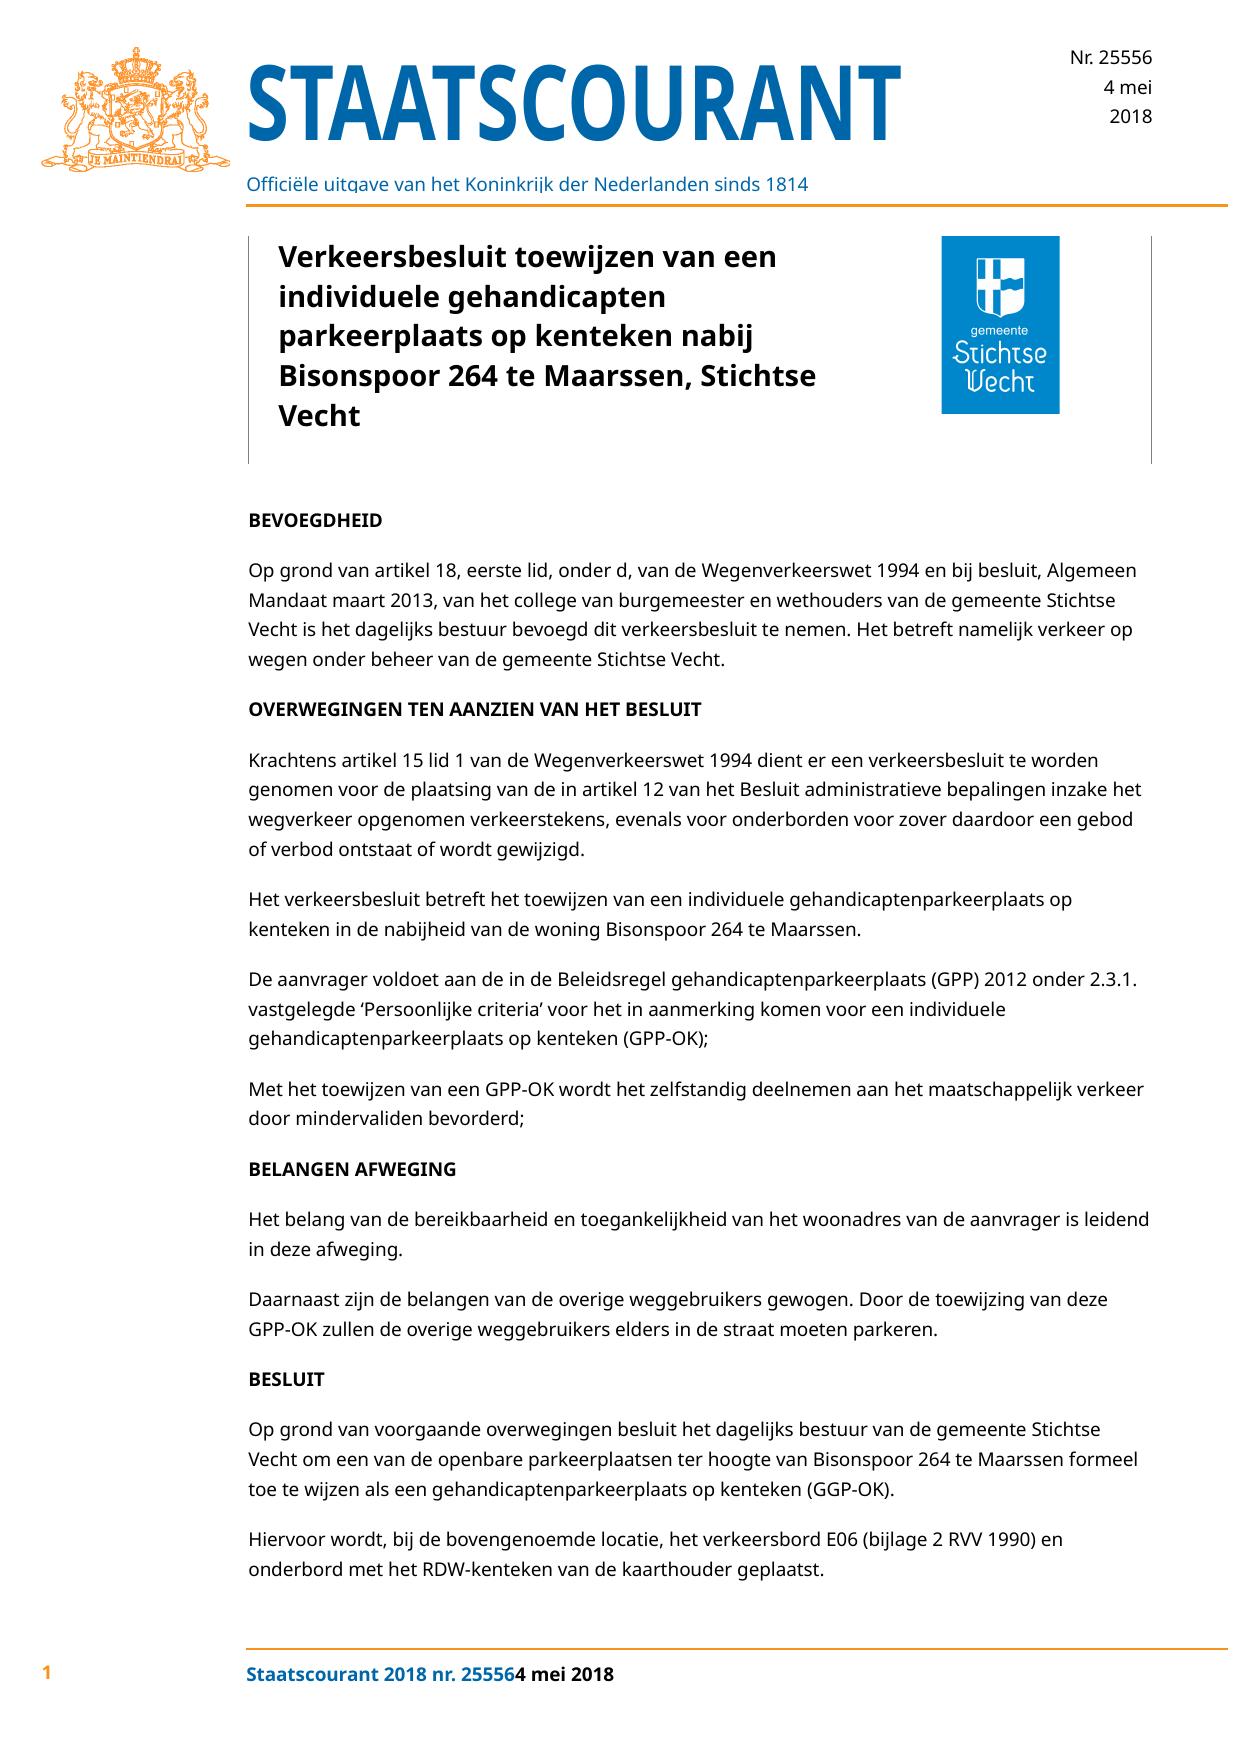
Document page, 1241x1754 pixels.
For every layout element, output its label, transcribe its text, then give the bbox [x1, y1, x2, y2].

picture [977, 259, 1000, 313]
picture [1000, 289, 1024, 317]
table_header Verkeersbesluit toewijzen van een individuele gehandicapten parkeerplaats op kenteken nabij Bisonspoor 264 te Maarssen, Stichtse Vecht [249, 236, 850, 464]
text BELANGEN AFWEGING [248, 1156, 1152, 1181]
text Krachtens artikel 15 lid 1 van de Wegenverkeerswet 1994 dient er een verkeersbesluit te worden genomen voor de plaatsing van de in artikel 12 van het Besluit administratieve bepalingen inzake het wegverkeer opgenomen verkeerstekens, evenals voor onderborden voor zover daardoor een gebod of verbod ontstaat of wordt gewijzigd. [248, 747, 1152, 861]
picture [1001, 259, 1024, 279]
picture [1027, 377, 1032, 389]
table_header [850, 236, 941, 413]
text BESLUIT [248, 1366, 1152, 1392]
text De aanvrager voldoet aan de in de Beleidsregel gehandicaptenparkeerplaats (GPP) 2012 onder 2.3.1. vastgelegde ‘Persoonlijke criteria’ voor het in aanmerking komen voor een individuele gehandicaptenparkeerplaats op kenteken (GPP-OK); [248, 966, 1152, 1051]
picture [1013, 348, 1019, 359]
text Op grond van voorgaande overwegingen besluit het dagelijks bestuur van de gemeente Stichtse Vecht om een van de openbare parkeerplaatsen ter hoogte van Bisonspoor 264 te Maarssen formeel toe te wijzen als een gehandicaptenparkeerplaats op kenteken (GGP-OK). [248, 1417, 1152, 1501]
text Daarnaast zijn de belangen van de overige weggebruikers gewogen. Door de toewijzing van deze GPP-OK zullen de overige weggebruikers elders in de straat moeten parkeren. [248, 1286, 1152, 1341]
text Met het toewijzen van een GPP-OK wordt het zelfstandig deelnemen aan het maatschappelijk verkeer door mindervaliden bevorderd; [248, 1076, 1152, 1131]
picture [971, 348, 977, 359]
picture [1013, 370, 1020, 391]
text Het verkeersbesluit betreft het toewijzen van een individuele gehandicaptenparkeerplaats op kenteken in de nabijheid van de woning Bisonspoor 264 te Maarssen. [248, 886, 1152, 941]
text Op grond van artikel 18, eerste lid, onder d, van de Wegenverkeerswet 1994 en bij besluit, Algemeen Mandaat maart 2013, van het college van burgemeester en wethouders van de gemeente Stichtse Vecht is het dagelijks bestuur bevoegd dit verkeersbesluit te nemen. Het betreft namelijk verkeer op wegen onder beheer van de gemeente Stichtse Vecht. [248, 557, 1152, 672]
text OVERWEGINGEN TEN AANZIEN VAN HET BESLUIT [248, 697, 1152, 722]
picture [41, 47, 231, 172]
text Hiervoor wordt, bij de bovengenoemde locatie, het verkeersbord E06 (bijlage 2 RVV 1990) en onderbord met het RDW-kenteken van de kaarthouder geplaatst. [248, 1526, 1152, 1581]
table_header [1060, 236, 1151, 413]
text Het belang van de bereikbaarheid en toegankelijkheid van het woonadres van de aanvrager is leidend in deze afweging. [248, 1206, 1152, 1261]
table_header [850, 414, 1151, 464]
text BEVOEGDHEID [248, 507, 1152, 533]
